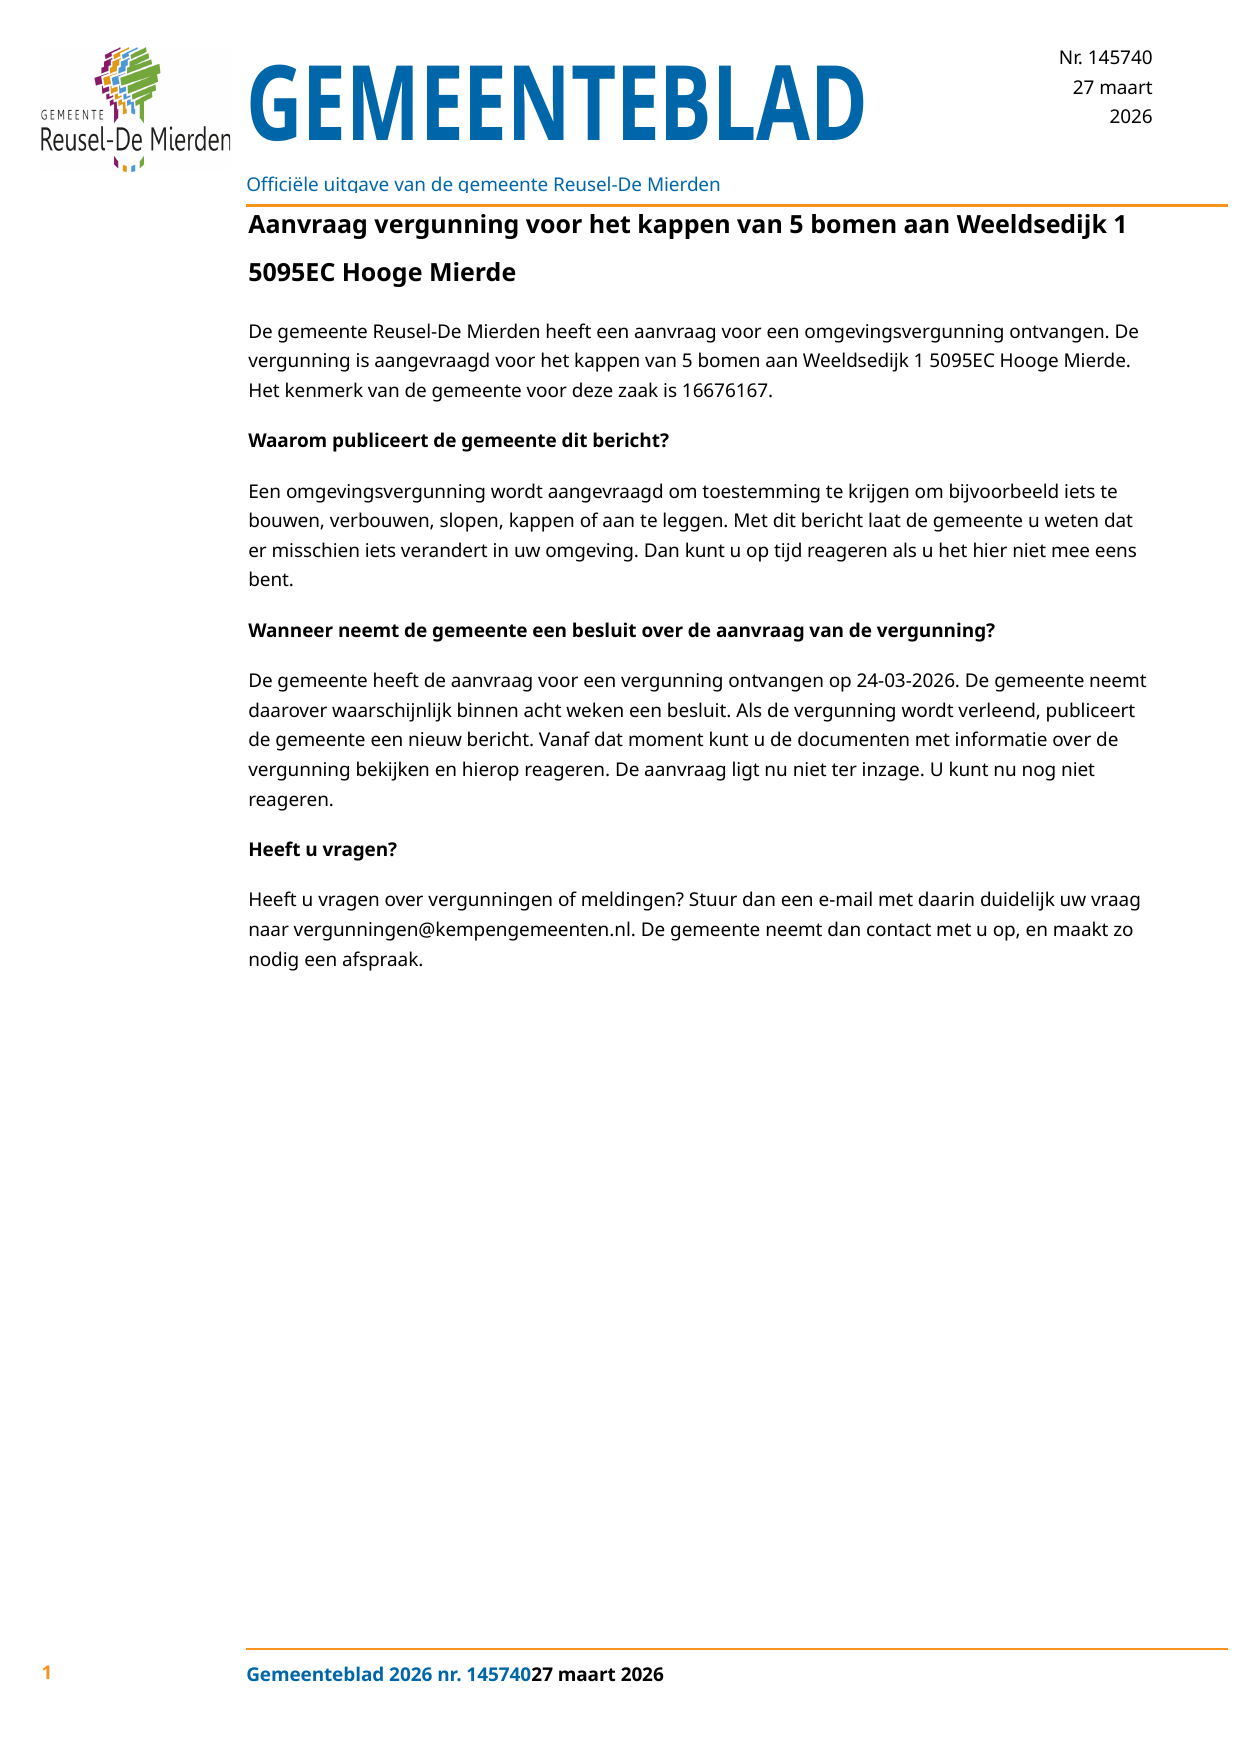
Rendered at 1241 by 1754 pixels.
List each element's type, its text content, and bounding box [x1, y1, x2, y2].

text Wanneer neemt de gemeente een besluit over de aanvraag van de vergunning? [248, 617, 1152, 643]
picture [41, 47, 231, 172]
text De gemeente Reusel-De Mierden heeft een aanvraag voor een omgevingsvergunning ontvangen. De vergunning is aangevraagd voor het kappen van 5 bomen aan Weeldsedijk 1 5095EC Hooge Mierde. Het kenmerk van de gemeente voor deze zaak is 16676167. [248, 318, 1152, 403]
text Heeft u vragen over vergunningen of meldingen? Stuur dan een e-mail met daarin duidelijk uw vraag naar vergunningen@kempengemeenten.nl. De gemeente neemt dan contact met u op, en maakt zo nodig een afspraak. [248, 887, 1152, 972]
text Een omgevingsvergunning wordt aangevraagd om toestemming te krijgen om bijvoorbeeld iets te bouwen, verbouwen, slopen, kappen of aan te leggen. Met dit bericht laat de gemeente u weten dat er misschien iets verandert in uw omgeving. Dan kunt u op tijd reageren als u het hier niet mee eens bent. [248, 478, 1152, 592]
text Waarom publiceert de gemeente dit bericht? [248, 427, 1152, 453]
text Aanvraag vergunning voor het kappen van 5 bomen aan Weeldsedijk 1 5095EC Hooge Mierde [248, 207, 1152, 288]
text Heeft u vragen? [248, 836, 1152, 862]
text De gemeente heeft de aanvraag voor een vergunning ontvangen op 24-03-2026. De gemeente neemt daarover waarschijnlijk binnen acht weken een besluit. Als de vergunning wordt verleend, publiceert de gemeente een nieuw bericht. Vanaf dat moment kunt u de documenten met informatie over de vergunning bekijken en hierop reageren. De aanvraag ligt nu niet ter inzage. U kunt nu nog niet reageren. [248, 667, 1152, 812]
